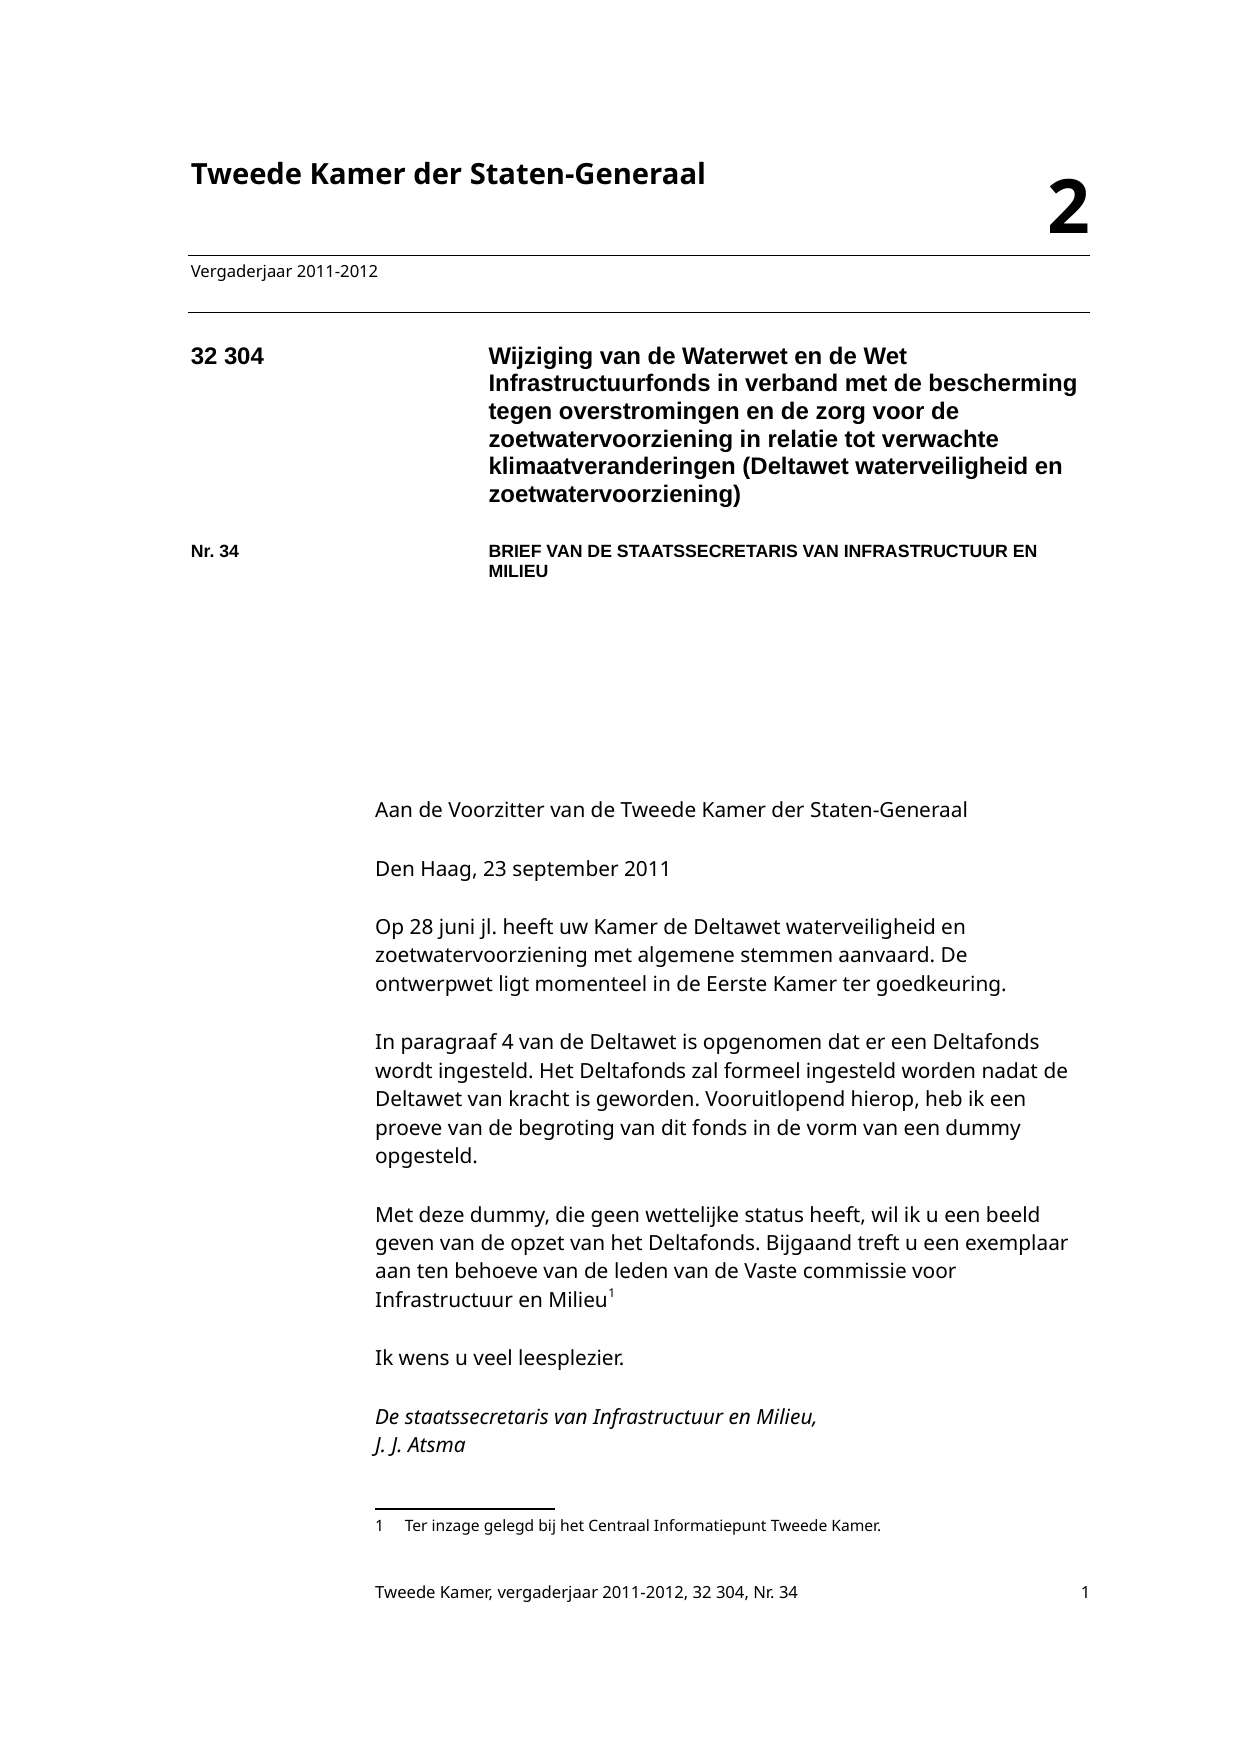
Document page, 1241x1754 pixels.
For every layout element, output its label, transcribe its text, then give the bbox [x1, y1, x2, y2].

text J. J. Atsma [375, 1430, 1090, 1459]
table_cell 32 304 [188, 339, 485, 537]
text Ter inzage gelegd bij het Centraal Informatiepunt Tweede Kamer. [375, 1508, 1090, 1536]
text Op 28 juni jl. heeft uw Kamer de Deltawet waterveiligheid en zoetwatervoorziening met algemene stemmen aanvaard. De ontwerpwet ligt momenteel in de Eerste Kamer ter goedkeuring. [375, 912, 1090, 997]
table_header 2 [910, 150, 1090, 255]
table_cell [485, 313, 1090, 339]
table_cell BRIEF VAN DE STAATSSECRETARIS VAN INFRASTRUCTUUR EN MILIEU [485, 538, 1090, 677]
text Ik wens u veel leesplezier. [375, 1343, 1090, 1372]
text De staatssecretaris van Infrastructuur en Milieu, [375, 1402, 1090, 1430]
table_cell [188, 313, 485, 339]
table_cell [485, 256, 1090, 312]
text Den Haag, 23 september 2011 [375, 854, 1090, 882]
table_cell Nr. 34 [188, 538, 485, 677]
table_cell Vergaderjaar 2011-2012 [188, 256, 485, 312]
text Aan de Voorzitter van de Tweede Kamer der Staten-Generaal [375, 795, 1090, 824]
text Met deze dummy, die geen wettelijke status heeft, wil ik u een beeld geven van de opzet van het Deltafonds. Bijgaand treft u een exemplaar aan ten behoeve van de leden van de Vaste commissie voor Infrastructuur en Milieu [375, 1200, 1090, 1313]
text In paragraaf 4 van de Deltawet is opgenomen dat er een Deltafonds wordt ingesteld. Het Deltafonds zal formeel ingesteld worden nadat de Deltawet van kracht is geworden. Vooruitlopend hierop, heb ik een proeve van de begroting van dit fonds in de vorm van een dummy opgesteld. [375, 1027, 1090, 1170]
table_header Tweede Kamer der Staten-Generaal [188, 150, 909, 255]
table_cell Wijziging van de Waterwet en de Wet Infrastructuurfonds in verband met de bescherming tegen overstromingen en de zorg voor de zoetwatervoorziening in relatie tot verwachte klimaatveranderingen (Deltawet waterveiligheid en zoetwatervoorziening) [485, 339, 1090, 537]
